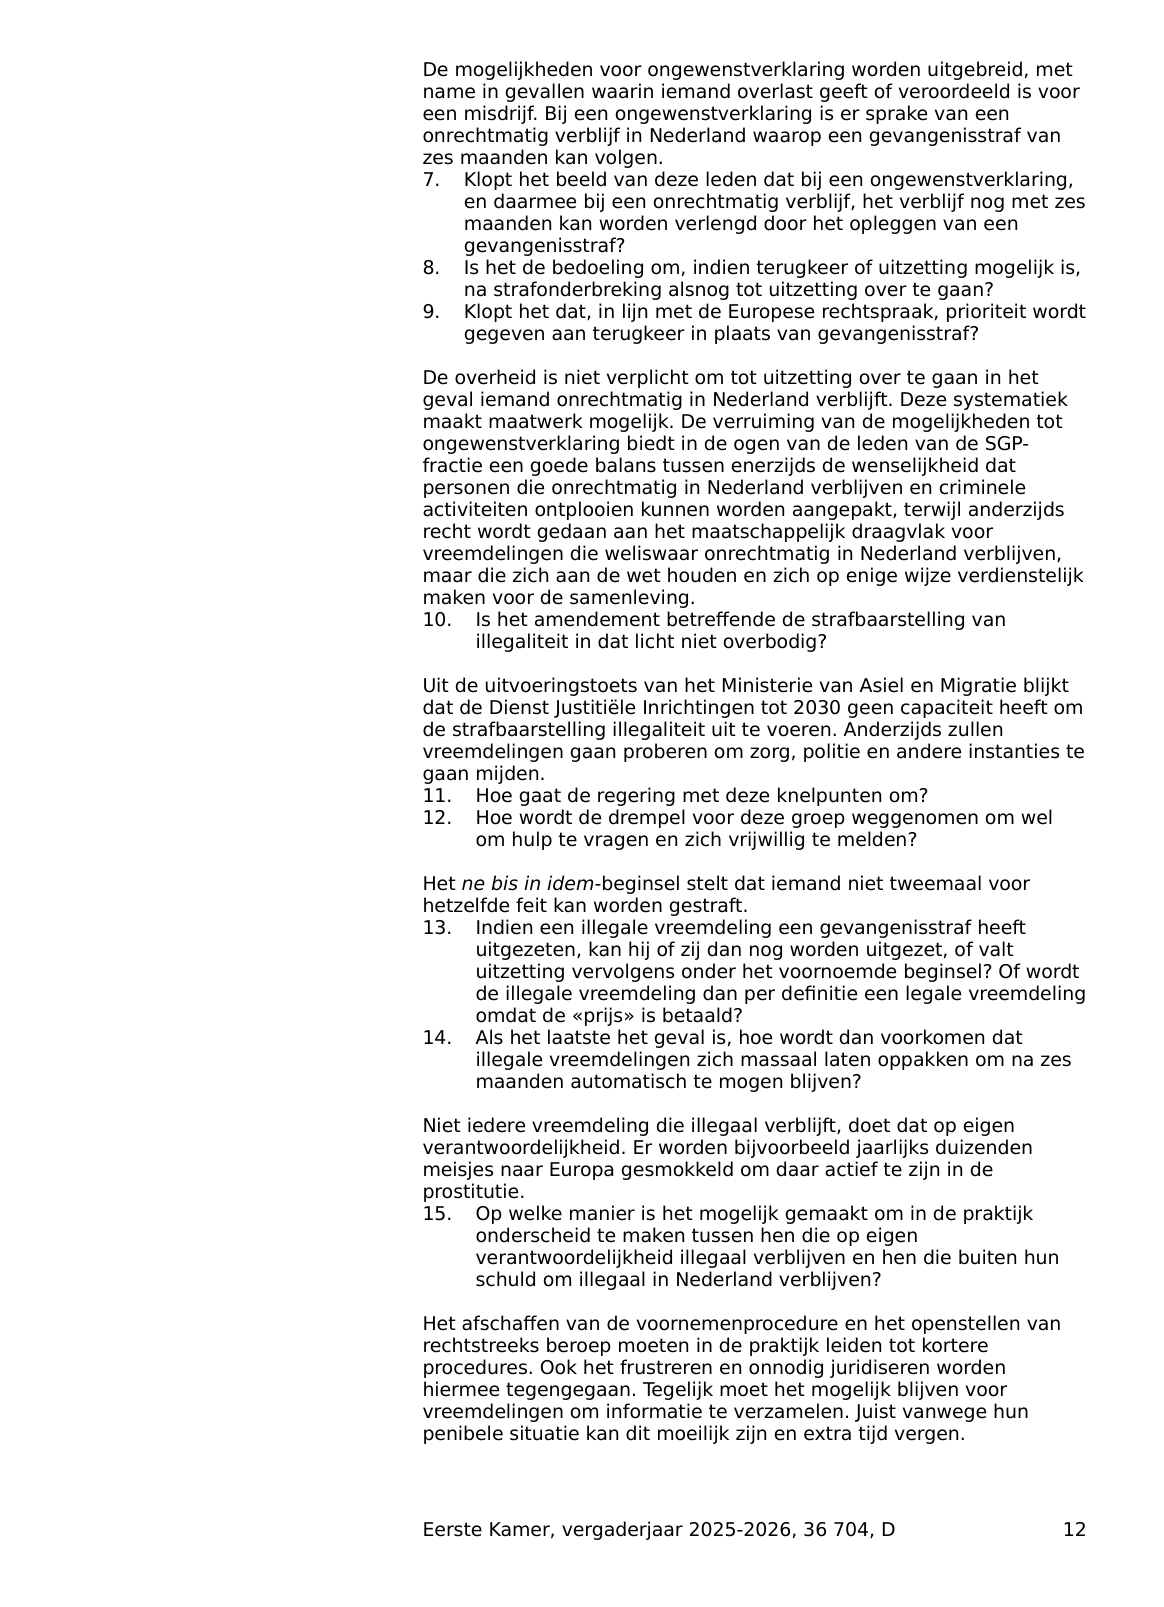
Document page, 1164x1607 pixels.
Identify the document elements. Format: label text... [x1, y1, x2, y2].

text 7. Klopt het beeld van deze leden dat bij een ongewenstverklaring, en daarmee bij een onrechtmatig verblijf, het verblijf nog met zes maanden kan worden verlengd door het opleggen van een gevangenisstraf? [422, 169, 1087, 257]
text De mogelijkheden voor ongewenstverklaring worden uitgebreid, met name in gevallen waarin iemand overlast geeft of veroordeeld is voor een misdrijf. Bij een ongewenstverklaring is er sprake van een onrechtmatig verblijf in Nederland waarop een gevangenisstraf van zes maanden kan volgen. [422, 59, 1087, 169]
text 11. Hoe gaat de regering met deze knelpunten om? [422, 785, 1087, 807]
text Het ne bis in idem-beginsel stelt dat iemand niet tweemaal voor hetzelfde feit kan worden gestraft. [422, 873, 1087, 917]
text Het afschaffen van de voornemenprocedure en het openstellen van rechtstreeks beroep moeten in de praktijk leiden tot kortere procedures. Ook het frustreren en onnodig juridiseren worden hiermee tegengegaan. Tegelijk moet het mogelijk blijven voor vreemdelingen om informatie te verzamelen. Juist vanwege hun penibele situatie kan dit moeilijk zijn en extra tijd vergen. [422, 1313, 1087, 1445]
text 10. Is het amendement betreffende de strafbaarstelling van illegaliteit in dat licht niet overbodig? [422, 609, 1087, 653]
text 14. Als het laatste het geval is, hoe wordt dan voorkomen dat illegale vreemdelingen zich massaal laten oppakken om na zes maanden automatisch te mogen blijven? [422, 1027, 1087, 1093]
text 15. Op welke manier is het mogelijk gemaakt om in de praktijk onderscheid te maken tussen hen die op eigen verantwoordelijkheid illegaal verblijven en hen die buiten hun schuld om illegaal in Nederland verblijven? [422, 1203, 1087, 1291]
text Uit de uitvoeringstoets van het Ministerie van Asiel en Migratie blijkt dat de Dienst Justitiële Inrichtingen tot 2030 geen capaciteit heeft om de strafbaarstelling illegaliteit uit te voeren. Anderzijds zullen vreemdelingen gaan proberen om zorg, politie en andere instanties te gaan mijden. [422, 675, 1087, 785]
text 12. Hoe wordt de drempel voor deze groep weggenomen om wel om hulp te vragen en zich vrijwillig te melden? [422, 807, 1087, 851]
text 13. Indien een illegale vreemdeling een gevangenisstraf heeft uitgezeten, kan hij of zij dan nog worden uitgezet, of valt uitzetting vervolgens onder het voornoemde beginsel? Of wordt de illegale vreemdeling dan per definitie een legale vreemdeling omdat de «prijs» is betaald? [422, 917, 1087, 1027]
text Niet iedere vreemdeling die illegaal verblijft, doet dat op eigen verantwoordelijkheid. Er worden bijvoorbeeld jaarlijks duizenden meisjes naar Europa gesmokkeld om daar actief te zijn in de prostitutie. [422, 1115, 1087, 1203]
text De overheid is niet verplicht om tot uitzetting over te gaan in het geval iemand onrechtmatig in Nederland verblijft. Deze systematiek maakt maatwerk mogelijk. De verruiming van de mogelijkheden tot ongewenstverklaring biedt in de ogen van de leden van de SGP-fractie een goede balans tussen enerzijds de wenselijkheid dat personen die onrechtmatig in Nederland verblijven en criminele activiteiten ontplooien kunnen worden aangepakt, terwijl anderzijds recht wordt gedaan aan het maatschappelijk draagvlak voor vreemdelingen die weliswaar onrechtmatig in Nederland verblijven, maar die zich aan de wet houden en zich op enige wijze verdienstelijk maken voor de samenleving. [422, 367, 1087, 609]
text 9. Klopt het dat, in lijn met de Europese rechtspraak, prioriteit wordt gegeven aan terugkeer in plaats van gevangenisstraf? [422, 301, 1087, 345]
text 8. Is het de bedoeling om, indien terugkeer of uitzetting mogelijk is, na strafonderbreking alsnog tot uitzetting over te gaan? [422, 257, 1087, 301]
